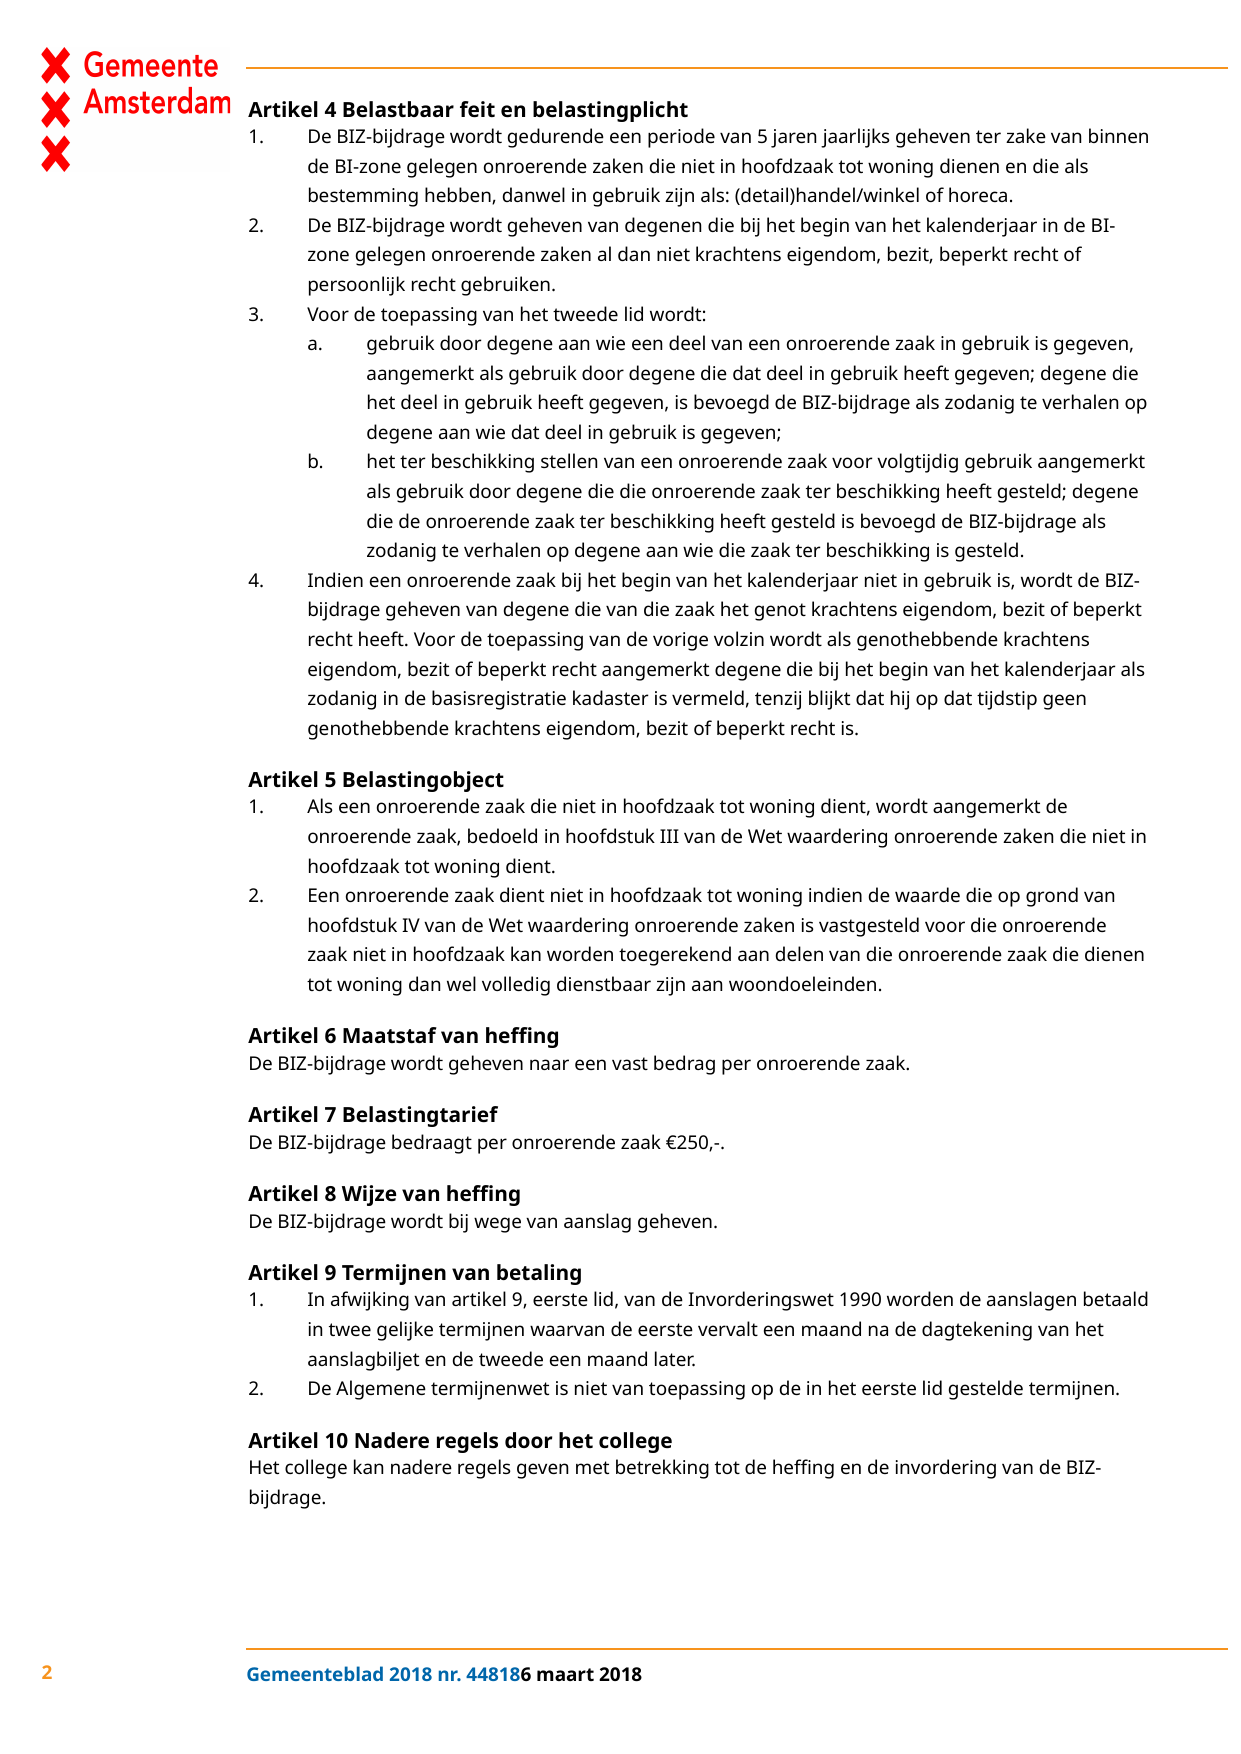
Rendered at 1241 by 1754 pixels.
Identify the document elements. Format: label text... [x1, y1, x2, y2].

list Voor de toepassing van het tweede lid wordt: [248, 301, 1152, 326]
text Artikel 6 Maatstaf van heffing [248, 1022, 1152, 1050]
list De BIZ-bijdrage wordt gedurende een periode van 5 jaren jaarlijks geheven ter zake van binnen de BI-zone gelegen onroerende zaken die niet in hoofdzaak tot woning dienen en die als bestemming hebben, danwel in gebruik zijn als: (detail)handel/winkel of horeca. [248, 123, 1152, 208]
text Artikel 8 Wijze van heffing [248, 1179, 1152, 1208]
list De Algemene termijnenwet is niet van toepassing op de in het eerste lid gestelde termijnen. [248, 1375, 1152, 1401]
list In afwijking van artikel 9, eerste lid, van de Invorderingswet 1990 worden de aanslagen betaald in twee gelijke termijnen waarvan de eerste vervalt een maand na de dagtekening van het aanslagbiljet en de tweede een maand later. [248, 1287, 1152, 1372]
text De BIZ-bijdrage wordt bij wege van aanslag geheven. [248, 1208, 1152, 1233]
text Artikel 5 Belastingobject [248, 765, 1152, 794]
text De BIZ-bijdrage bedraagt per onroerende zaak €250,-. [248, 1129, 1152, 1155]
list Als een onroerende zaak die niet in hoofdzaak tot woning dient, wordt aangemerkt de onroerende zaak, bedoeld in hoofdstuk III van de Wet waardering onroerende zaken die niet in hoofdzaak tot woning dient. [248, 794, 1152, 879]
text Artikel 4 Belastbaar feit en belastingplicht [248, 95, 1152, 123]
text Artikel 9 Termijnen van betaling [248, 1258, 1152, 1287]
text De BIZ-bijdrage wordt geheven naar een vast bedrag per onroerende zaak. [248, 1050, 1152, 1076]
text Artikel 7 Belastingtarief [248, 1101, 1152, 1129]
list Indien een onroerende zaak bij het begin van het kalenderjaar niet in gebruik is, wordt de BIZ-bijdrage geheven van degene die van die zaak het genot krachtens eigendom, bezit of beperkt recht heeft. Voor de toepassing van de vorige volzin wordt als genothebbende krachtens eigendom, bezit of beperkt recht aangemerkt degene die bij het begin van het kalenderjaar als zodanig in de basisregistratie kadaster is vermeld, tenzij blijkt dat hij op dat tijdstip geen genothebbende krachtens eigendom, bezit of beperkt recht is. [248, 567, 1152, 741]
list De BIZ-bijdrage wordt geheven van degenen die bij het begin van het kalenderjaar in de BI-zone gelegen onroerende zaken al dan niet krachtens eigendom, bezit, beperkt recht of persoonlijk recht gebruiken. [248, 212, 1152, 297]
list Een onroerende zaak dient niet in hoofdzaak tot woning indien de waarde die op grond van hoofdstuk IV van de Wet waardering onroerende zaken is vastgesteld voor die onroerende zaak niet in hoofdzaak kan worden toegerekend aan delen van die onroerende zaak die dienen tot woning dan wel volledig dienstbaar zijn aan woondoeleinden. [248, 882, 1152, 997]
text Het college kan nadere regels geven met betrekking tot de heffing en de invordering van de BIZ-bijdrage. [248, 1454, 1152, 1509]
list het ter beschikking stellen van een onroerende zaak voor volgtijdig gebruik aangemerkt als gebruik door degene die die onroerende zaak ter beschikking heeft gesteld; degene die de onroerende zaak ter beschikking heeft gesteld is bevoegd de BIZ-bijdrage als zodanig te verhalen op degene aan wie die zaak ter beschikking is gesteld. [307, 449, 1152, 563]
picture [41, 47, 231, 172]
text Artikel 10 Nadere regels door het college [248, 1426, 1152, 1454]
list gebruik door degene aan wie een deel van een onroerende zaak in gebruik is gegeven, aangemerkt als gebruik door degene die dat deel in gebruik heeft gegeven; degene die het deel in gebruik heeft gegeven, is bevoegd de BIZ-bijdrage als zodanig te verhalen op degene aan wie dat deel in gebruik is gegeven; [307, 330, 1152, 445]
